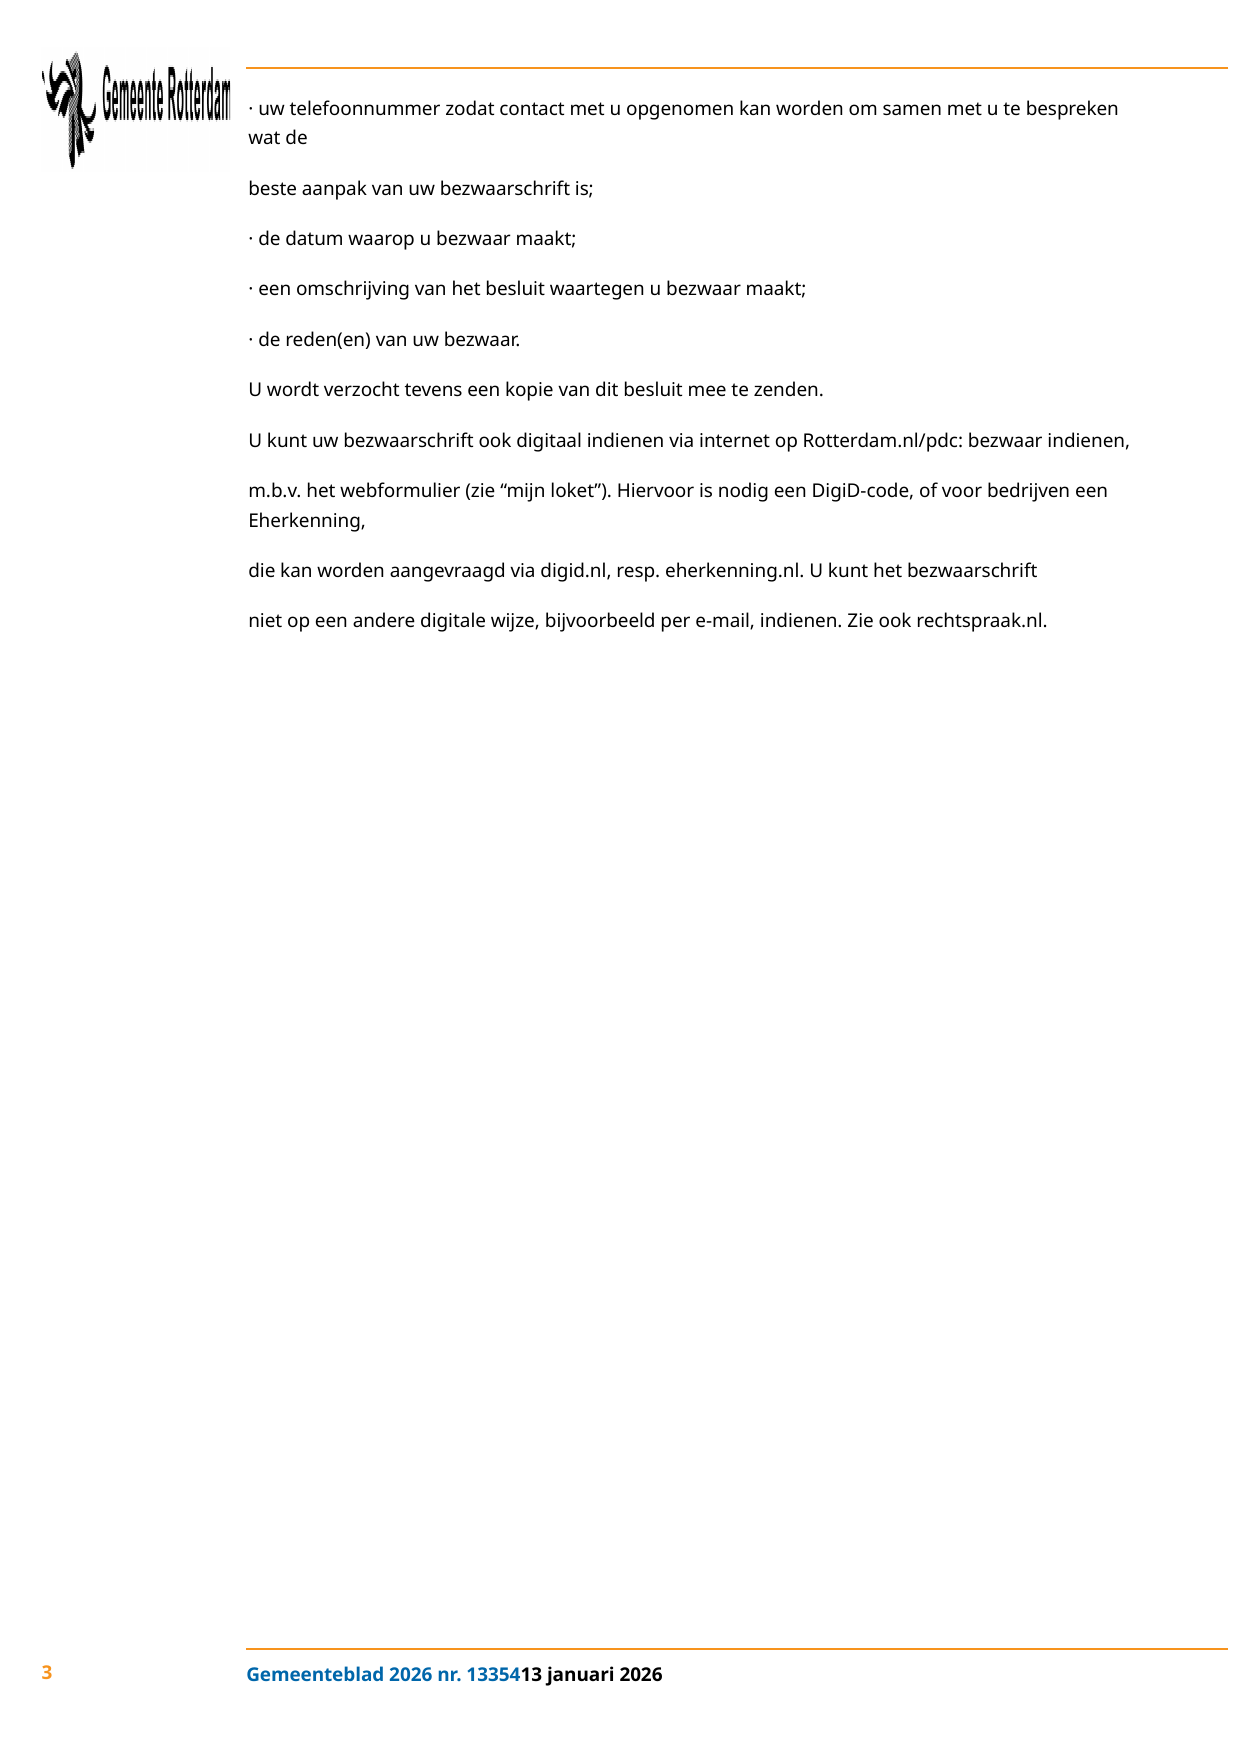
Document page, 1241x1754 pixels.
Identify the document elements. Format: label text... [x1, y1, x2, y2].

text m.b.v. het webformulier (zie “mijn loket”). Hiervoor is nodig een DigiD-code, of voor bedrijven een Eherkenning, [248, 477, 1152, 533]
text · uw telefoonnummer zodat contact met u opgenomen kan worden om samen met u te bespreken wat de [248, 95, 1152, 150]
picture [41, 47, 231, 172]
text beste aanpak van uw bezwaarschrift is; [248, 175, 1152, 201]
text · de reden(en) van uw bezwaar. [248, 326, 1152, 352]
text U wordt verzocht tevens een kopie van dit besluit mee te zenden. [248, 376, 1152, 402]
text · een omschrijving van het besluit waartegen u bezwaar maakt; [248, 276, 1152, 301]
text niet op een andere digitale wijze, bijvoorbeeld per e-mail, indienen. Zie ook rechtspraak.nl. [248, 608, 1152, 633]
text die kan worden aangevraagd via digid.nl, resp. eherkenning.nl. U kunt het bezwaarschrift [248, 557, 1152, 583]
text · de datum waarop u bezwaar maakt; [248, 225, 1152, 251]
text U kunt uw bezwaarschrift ook digitaal indienen via internet op Rotterdam.nl/pdc: bezwaar indienen, [248, 427, 1152, 453]
